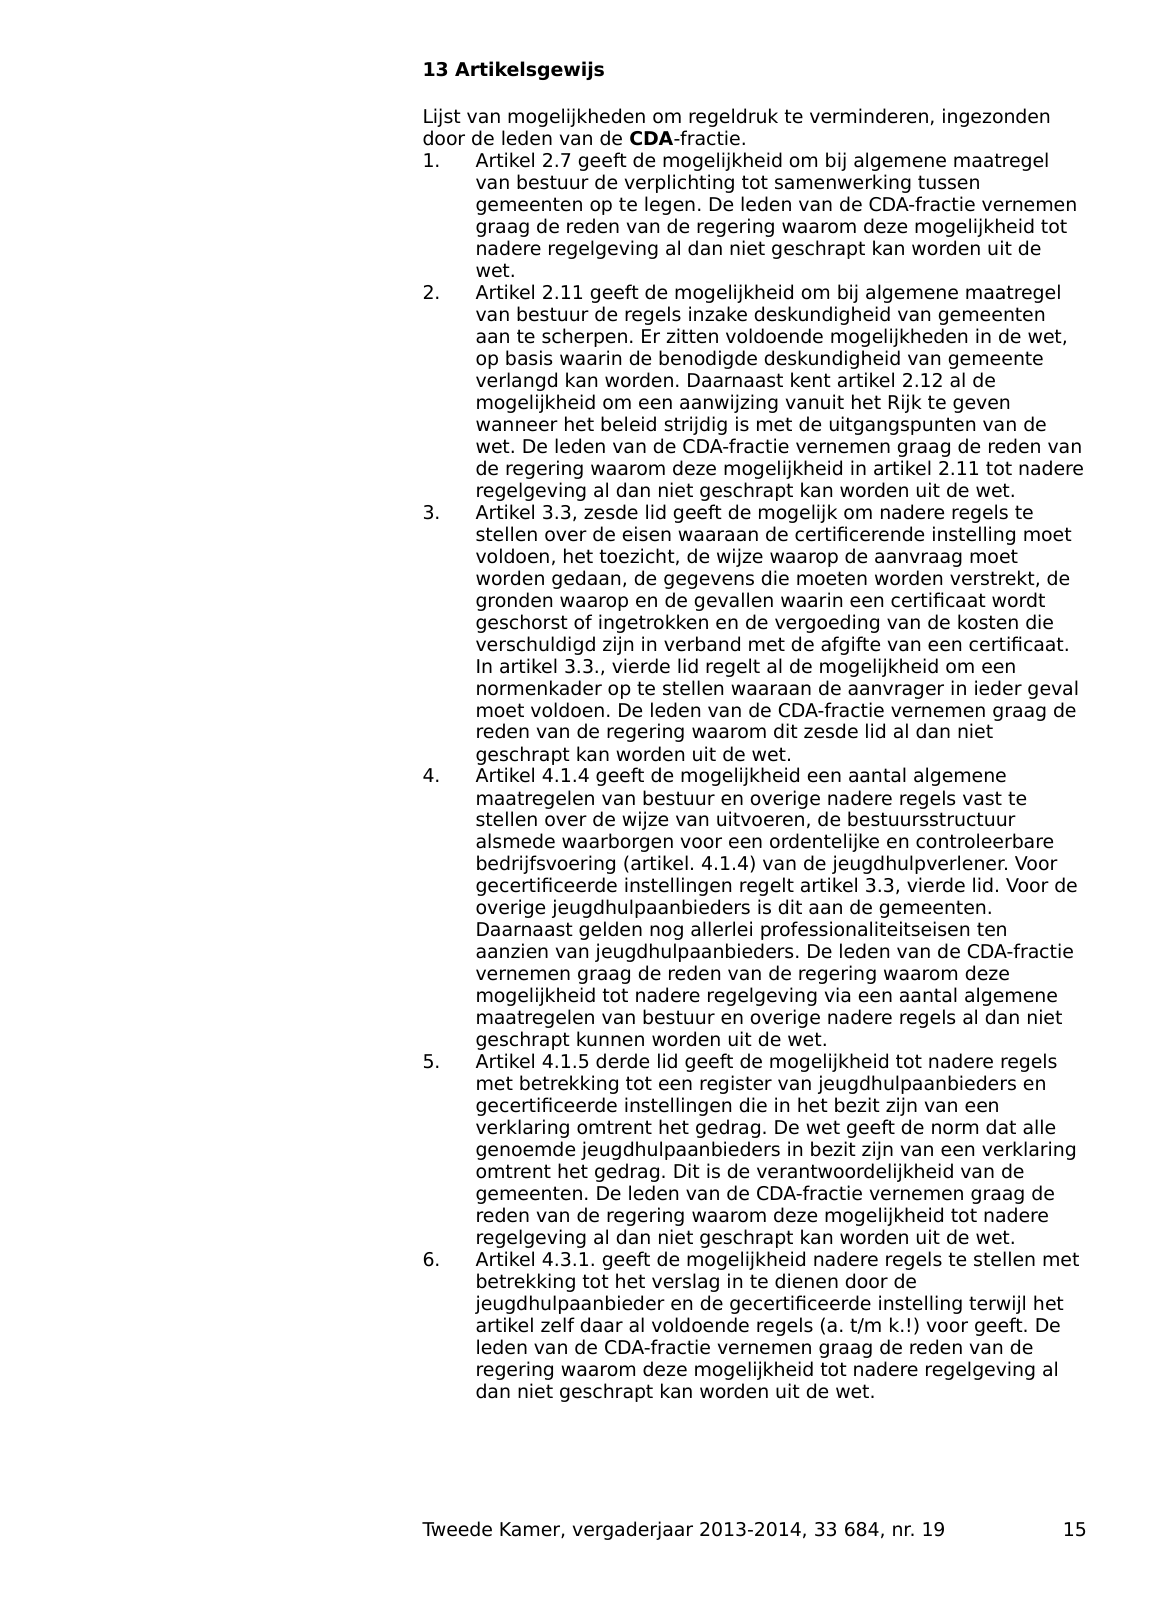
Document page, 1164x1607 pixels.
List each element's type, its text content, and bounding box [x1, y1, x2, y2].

text Lijst van mogelijkheden om regeldruk te verminderen, ingezonden door de leden van de CDA-fractie. [422, 106, 1087, 150]
subtitle 13 Artikelsgewijs [422, 59, 1087, 81]
text 6. Artikel 4.3.1. geeft de mogelijkheid nadere regels te stellen met betrekking tot het verslag in te dienen door de jeugdhulpaanbieder en de gecertificeerde instelling terwijl het artikel zelf daar al voldoende regels (a. t/m k.!) voor geeft. De leden van de CDA-fractie vernemen graag de reden van de regering waarom deze mogelijkheid tot nadere regelgeving al dan niet geschrapt kan worden uit de wet. [422, 1249, 1087, 1403]
text 2. Artikel 2.11 geeft de mogelijkheid om bij algemene maatregel van bestuur de regels inzake deskundigheid van gemeenten aan te scherpen. Er zitten voldoende mogelijkheden in de wet, op basis waarin de benodigde deskundigheid van gemeente verlangd kan worden. Daarnaast kent artikel 2.12 al de mogelijkheid om een aanwijzing vanuit het Rijk te geven wanneer het beleid strijdig is met de uitgangspunten van de wet. De leden van de CDA-fractie vernemen graag de reden van de regering waarom deze mogelijkheid in artikel 2.11 tot nadere regelgeving al dan niet geschrapt kan worden uit de wet. [422, 282, 1087, 502]
text 4. Artikel 4.1.4 geeft de mogelijkheid een aantal algemene maatregelen van bestuur en overige nadere regels vast te stellen over de wijze van uitvoeren, de bestuursstructuur alsmede waarborgen voor een ordentelijke en controleerbare bedrijfsvoering (artikel. 4.1.4) van de jeugdhulpverlener. Voor gecertificeerde instellingen regelt artikel 3.3, vierde lid. Voor de overige jeugdhulpaanbieders is dit aan de gemeenten. Daarnaast gelden nog allerlei professionaliteitseisen ten aanzien van jeugdhulpaanbieders. De leden van de CDA-fractie vernemen graag de reden van de regering waarom deze mogelijkheid tot nadere regelgeving via een aantal algemene maatregelen van bestuur en overige nadere regels al dan niet geschrapt kunnen worden uit de wet. [422, 765, 1087, 1051]
text 3. Artikel 3.3, zesde lid geeft de mogelijk om nadere regels te stellen over de eisen waaraan de certificerende instelling moet voldoen, het toezicht, de wijze waarop de aanvraag moet worden gedaan, de gegevens die moeten worden verstrekt, de gronden waarop en de gevallen waarin een certificaat wordt geschorst of ingetrokken en de vergoeding van de kosten die verschuldigd zijn in verband met de afgifte van een certificaat. In artikel 3.3., vierde lid regelt al de mogelijkheid om een normenkader op te stellen waaraan de aanvrager in ieder geval moet voldoen. De leden van de CDA-fractie vernemen graag de reden van de regering waarom dit zesde lid al dan niet geschrapt kan worden uit de wet. [422, 502, 1087, 765]
text 5. Artikel 4.1.5 derde lid geeft de mogelijkheid tot nadere regels met betrekking tot een register van jeugdhulpaanbieders en gecertificeerde instellingen die in het bezit zijn van een verklaring omtrent het gedrag. De wet geeft de norm dat alle genoemde jeugdhulpaanbieders in bezit zijn van een verklaring omtrent het gedrag. Dit is de verantwoordelijkheid van de gemeenten. De leden van de CDA-fractie vernemen graag de reden van de regering waarom deze mogelijkheid tot nadere regelgeving al dan niet geschrapt kan worden uit de wet. [422, 1051, 1087, 1249]
text 1. Artikel 2.7 geeft de mogelijkheid om bij algemene maatregel van bestuur de verplichting tot samenwerking tussen gemeenten op te legen. De leden van de CDA-fractie vernemen graag de reden van de regering waarom deze mogelijkheid tot nadere regelgeving al dan niet geschrapt kan worden uit de wet. [422, 150, 1087, 282]
